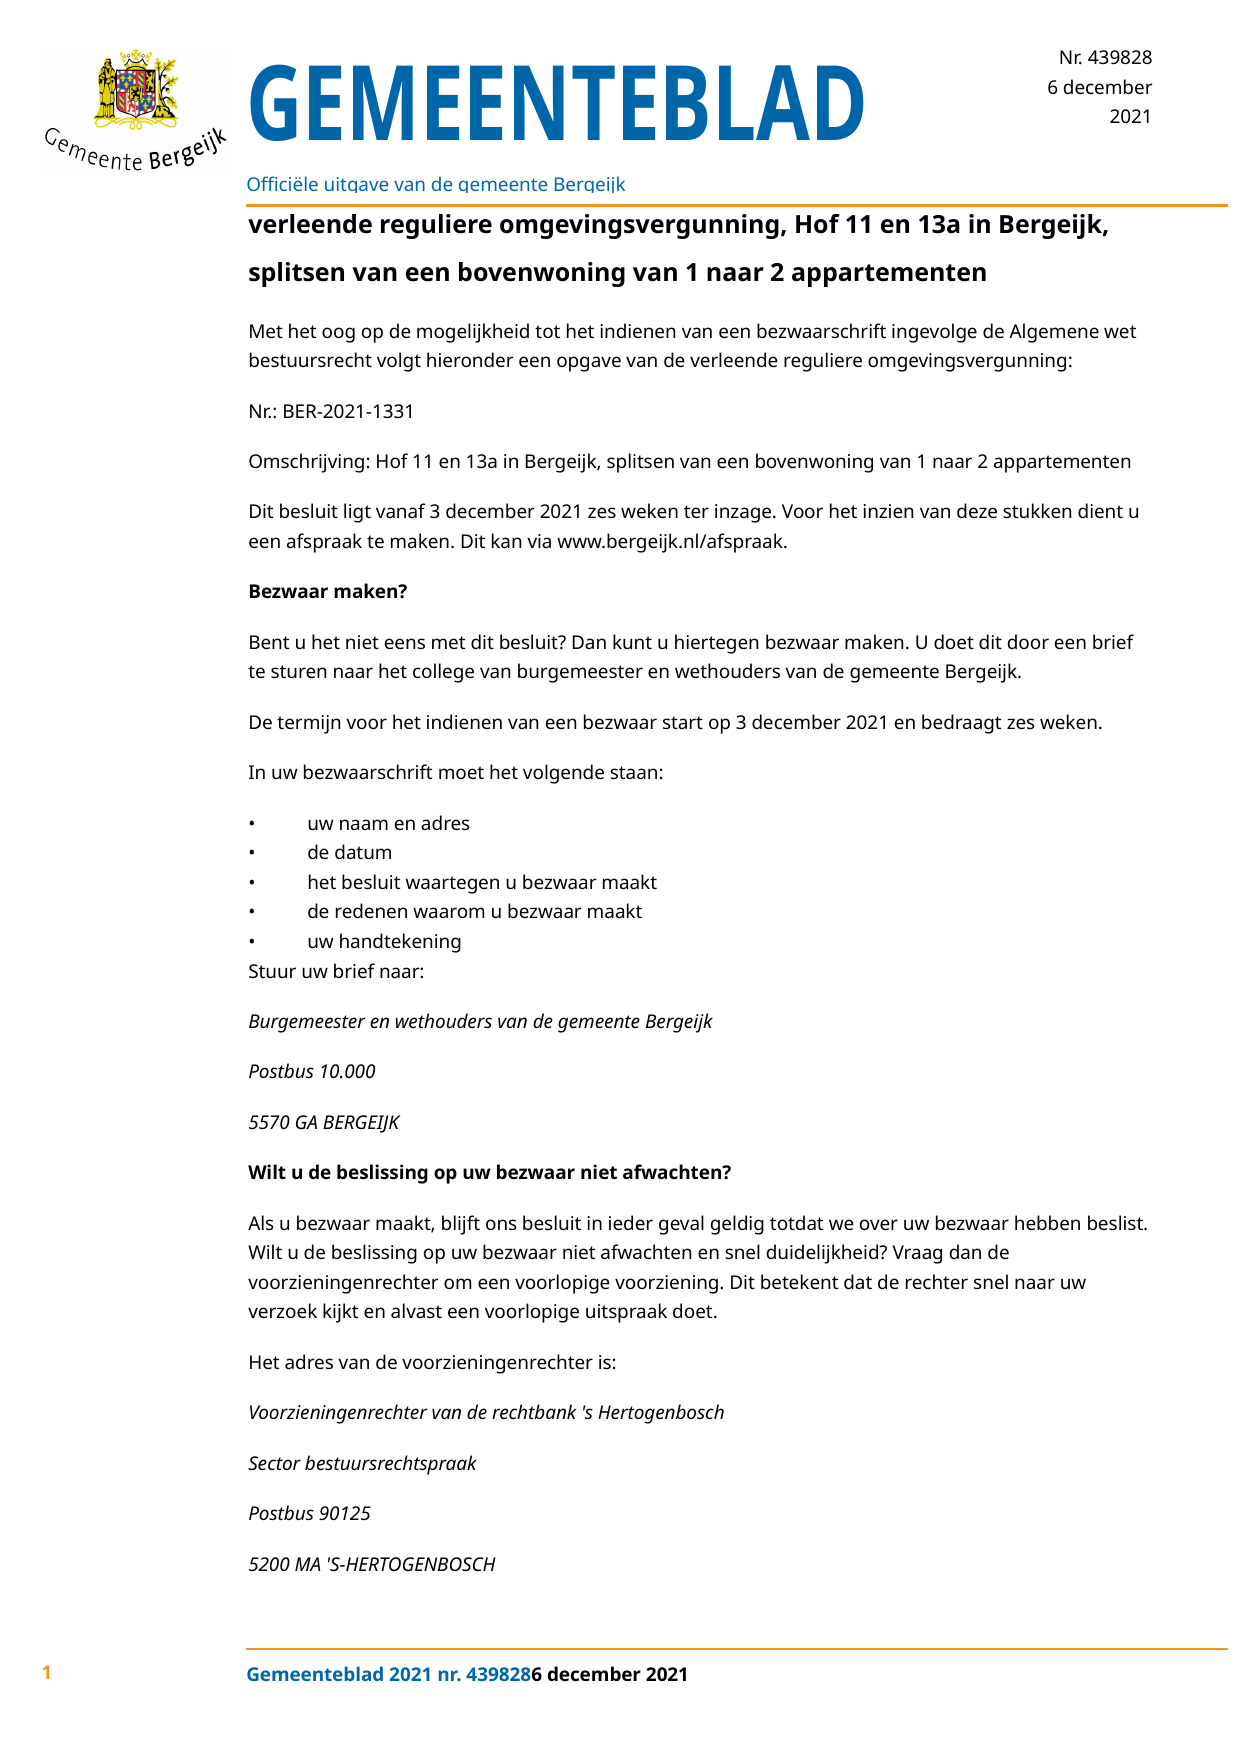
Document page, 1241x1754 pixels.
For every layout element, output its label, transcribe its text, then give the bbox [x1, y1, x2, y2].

text Bent u het niet eens met dit besluit? Dan kunt u hiertegen bezwaar maken. U doet dit door een brief te sturen naar het college van burgemeester en wethouders van de gemeente Bergeijk. [248, 629, 1152, 684]
picture [41, 47, 231, 172]
text Burgemeester en wethouders van de gemeente Bergeijk [248, 1008, 1152, 1034]
list de redenen waarom u bezwaar maakt [248, 899, 1152, 924]
text Bezwaar maken? [248, 579, 1152, 604]
text Postbus 10.000 [248, 1059, 1152, 1084]
list uw handtekening [248, 928, 1152, 954]
text Als u bezwaar maakt, blijft ons besluit in ieder geval geldig totdat we over uw bezwaar hebben beslist. Wilt u de beslissing op uw bezwaar niet afwachten en snel duidelijkheid? Vraag dan de voorzieningenrechter om een voorlopige voorziening. Dit betekent dat de rechter snel naar uw verzoek kijkt en alvast een voorlopige uitspraak doet. [248, 1210, 1152, 1324]
text Sector bestuursrechtspraak [248, 1450, 1152, 1476]
text Met het oog op de mogelijkheid tot het indienen van een bezwaarschrift ingevolge de Algemene wet bestuursrecht volgt hieronder een opgave van de verleende reguliere omgevingsvergunning: [248, 318, 1152, 373]
text Het adres van de voorzieningenrechter is: [248, 1349, 1152, 1375]
text Dit besluit ligt vanaf 3 december 2021 zes weken ter inzage. Voor het inzien van deze stukken dient u een afspraak te maken. Dit kan via www.bergeijk.nl/afspraak. [248, 499, 1152, 554]
text 5570 GA BERGEIJK [248, 1109, 1152, 1135]
text De termijn voor het indienen van een bezwaar start op 3 december 2021 en bedraagt zes weken. [248, 709, 1152, 735]
text Wilt u de beslissing op uw bezwaar niet afwachten? [248, 1159, 1152, 1185]
text Omschrijving: Hof 11 en 13a in Bergeijk, splitsen van een bovenwoning van 1 naar 2 appartementen [248, 448, 1152, 474]
text In uw bezwaarschrift moet het volgende staan: [248, 759, 1152, 785]
list uw naam en adres [248, 810, 1152, 836]
list het besluit waartegen u bezwaar maakt [248, 869, 1152, 895]
text verleende reguliere omgevingsvergunning, Hof 11 en 13a in Bergeijk, splitsen van een bovenwoning van 1 naar 2 appartementen [248, 207, 1152, 288]
text Postbus 90125 [248, 1500, 1152, 1526]
text Voorzieningenrechter van de rechtbank 's Hertogenbosch [248, 1399, 1152, 1425]
text Nr.: BER-2021-1331 [248, 398, 1152, 424]
list de datum [248, 839, 1152, 865]
text 5200 MA 'S-HERTOGENBOSCH [248, 1551, 1152, 1577]
text Stuur uw brief naar: [248, 958, 1152, 984]
